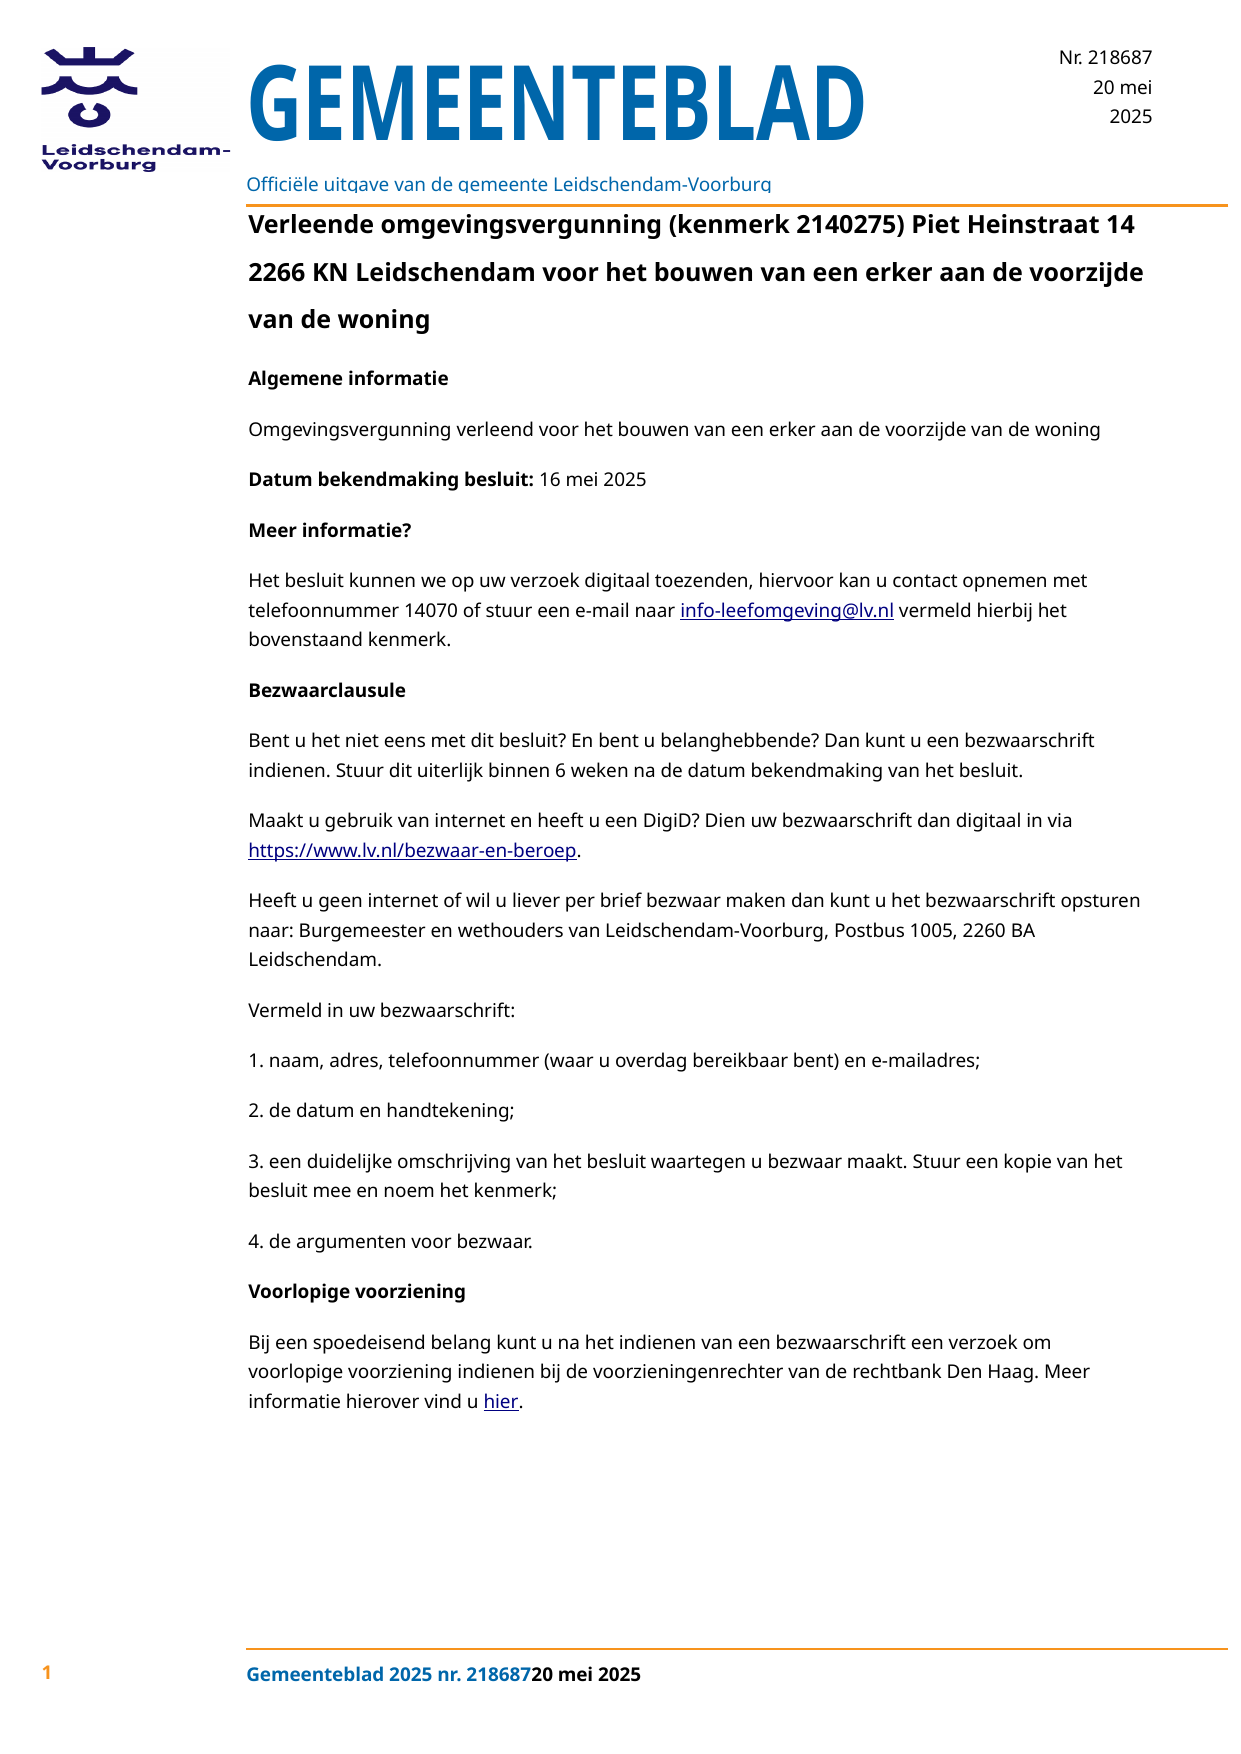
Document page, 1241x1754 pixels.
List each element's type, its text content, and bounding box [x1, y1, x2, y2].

text Algemene informatie [248, 366, 1152, 391]
text Bij een spoedeisend belang kunt u na het indienen van een bezwaarschrift een verzoek om voorlopige voorziening indienen bij de voorzieningenrechter van de rechtbank Den Haag. Meer informatie hierover vind u hier. [248, 1329, 1152, 1414]
text 3. een duidelijke omschrijving van het besluit waartegen u bezwaar maakt. Stuur een kopie van het besluit mee en noem het kenmerk; [248, 1148, 1152, 1203]
text Voorlopige voorziening [248, 1278, 1152, 1304]
text Bent u het niet eens met dit besluit? En bent u belanghebbende? Dan kunt u een bezwaarschrift indienen. Stuur dit uiterlijk binnen 6 weken na de datum bekendmaking van het besluit. [248, 727, 1152, 782]
text Heeft u geen internet of wil u liever per brief bezwaar maken dan kunt u het bezwaarschrift opsturen naar: Burgemeester en wethouders van Leidschendam-Voorburg, Postbus 1005, 2260 BA Leidschendam. [248, 887, 1152, 972]
text 1. naam, adres, telefoonnummer (waar u overdag bereikbaar bent) en e-mailadres; [248, 1047, 1152, 1073]
text Vermeld in uw bezwaarschrift: [248, 997, 1152, 1022]
text 4. de argumenten voor bezwaar. [248, 1228, 1152, 1254]
text Omgevingsvergunning verleend voor het bouwen van een erker aan de voorzijde van de woning [248, 416, 1152, 442]
text Meer informatie? [248, 517, 1152, 542]
picture [41, 47, 231, 172]
text Verleende omgevingsvergunning (kenmerk 2140275) Piet Heinstraat 14 2266 KN Leidschendam voor het bouwen van een erker aan de voorzijde van de woning [248, 207, 1152, 336]
text Bezwaarclausule [248, 677, 1152, 702]
text Datum bekendmaking besluit: 16 mei 2025 [248, 466, 1152, 492]
text Het besluit kunnen we op uw verzoek digitaal toezenden, hiervoor kan u contact opnemen met telefoonnummer 14070 of stuur een e-mail naar info-leefomgeving@lv.nl vermeld hierbij het bovenstaand kenmerk. [248, 567, 1152, 652]
text 2. de datum en handtekening; [248, 1098, 1152, 1123]
text Maakt u gebruik van internet en heeft u een DigiD? Dien uw bezwaarschrift dan digitaal in via https://www.lv.nl/bezwaar-en-beroep. [248, 807, 1152, 862]
